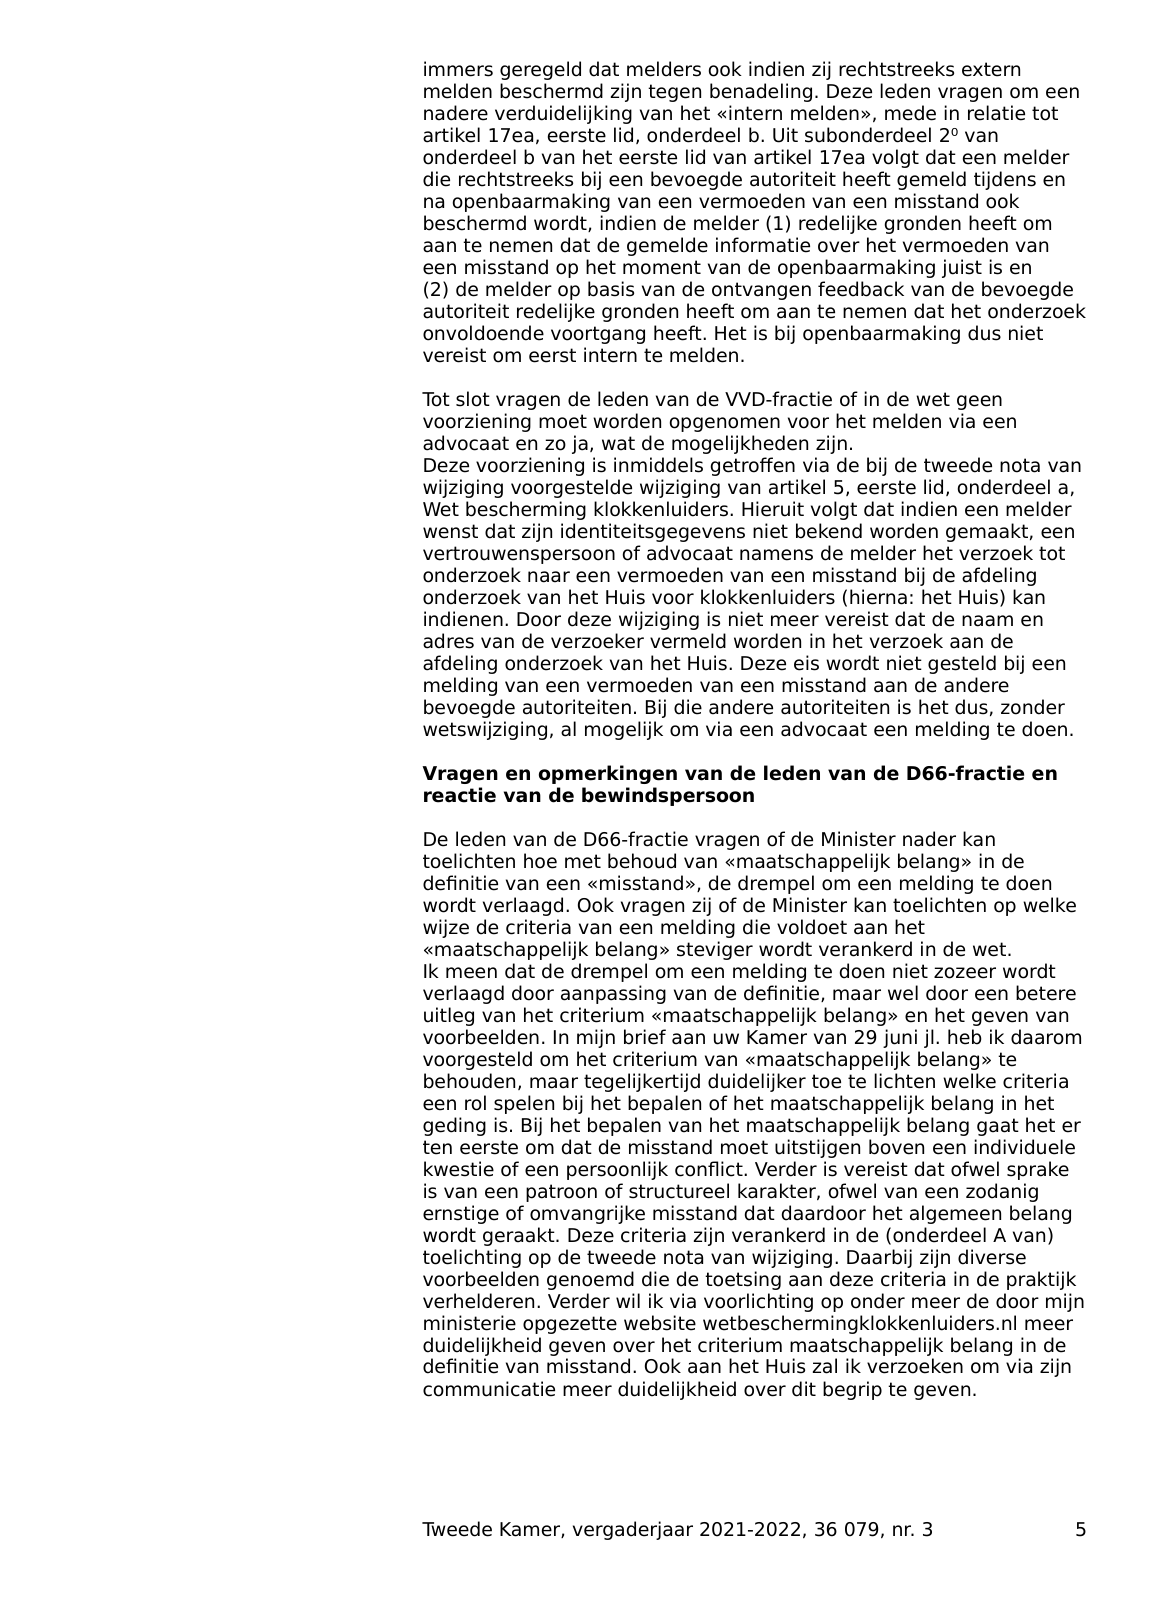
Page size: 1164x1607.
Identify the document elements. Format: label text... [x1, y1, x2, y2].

subtitle Vragen en opmerkingen van de leden van de D66-fractie en reactie van de bewindspersoon [422, 763, 1087, 807]
text Tot slot vragen de leden van de VVD-fractie of in de wet geen voorziening moet worden opgenomen voor het melden via een advocaat en zo ja, wat de mogelijkheden zijn. [422, 389, 1087, 455]
text Deze voorziening is inmiddels getroffen via de bij de tweede nota van wijziging voorgestelde wijziging van artikel 5, eerste lid, onderdeel a, Wet bescherming klokkenluiders. Hieruit volgt dat indien een melder wenst dat zijn identiteitsgegevens niet bekend worden gemaakt, een vertrouwenspersoon of advocaat namens de melder het verzoek tot onderzoek naar een vermoeden van een misstand bij de afdeling onderzoek van het Huis voor klokkenluiders (hierna: het Huis) kan indienen. Door deze wijziging is niet meer vereist dat de naam en adres van de verzoeker vermeld worden in het verzoek aan de afdeling onderzoek van het Huis. Deze eis wordt niet gesteld bij een melding van een vermoeden van een misstand aan de andere bevoegde autoriteiten. Bij die andere autoriteiten is het dus, zonder wetswijziging, al mogelijk om via een advocaat een melding te doen. [422, 455, 1087, 741]
text Ik meen dat de drempel om een melding te doen niet zozeer wordt verlaagd door aanpassing van de definitie, maar wel door een betere uitleg van het criterium «maatschappelijk belang» en het geven van voorbeelden. In mijn brief aan uw Kamer van 29 juni jl. heb ik daarom voorgesteld om het criterium van «maatschappelijk belang» te behouden, maar tegelijkertijd duidelijker toe te lichten welke criteria een rol spelen bij het bepalen of het maatschappelijk belang in het geding is. Bij het bepalen van het maatschappelijk belang gaat het er ten eerste om dat de misstand moet uitstijgen boven een individuele kwestie of een persoonlijk conflict. Verder is vereist dat ofwel sprake is van een patroon of structureel karakter, ofwel van een zodanig ernstige of omvangrijke misstand dat daardoor het algemeen belang wordt geraakt. Deze criteria zijn verankerd in de (onderdeel A van) toelichting op de tweede nota van wijziging. Daarbij zijn diverse voorbeelden genoemd die de toetsing aan deze criteria in de praktijk verhelderen. Verder wil ik via voorlichting op onder meer de door mijn ministerie opgezette website wetbeschermingklokkenluiders.nl meer duidelijkheid geven over het criterium maatschappelijk belang in de definitie van misstand. Ook aan het Huis zal ik verzoeken om via zijn communicatie meer duidelijkheid over dit begrip te geven. [422, 961, 1087, 1400]
text De leden van de D66-fractie vragen of de Minister nader kan toelichten hoe met behoud van «maatschappelijk belang» in de definitie van een «misstand», de drempel om een melding te doen wordt verlaagd. Ook vragen zij of de Minister kan toelichten op welke wijze de criteria van een melding die voldoet aan het «maatschappelijk belang» steviger wordt verankerd in de wet. [422, 829, 1087, 961]
text immers geregeld dat melders ook indien zij rechtstreeks extern melden beschermd zijn tegen benadeling. Deze leden vragen om een nadere verduidelijking van het «intern melden», mede in relatie tot artikel 17ea, eerste lid, onderdeel b. Uit subonderdeel 2⁰ van onderdeel b van het eerste lid van artikel 17ea volgt dat een melder die rechtstreeks bij een bevoegde autoriteit heeft gemeld tijdens en na openbaarmaking van een vermoeden van een misstand ook beschermd wordt, indien de melder (1) redelijke gronden heeft om aan te nemen dat de gemelde informatie over het vermoeden van een misstand op het moment van de openbaarmaking juist is en (2) de melder op basis van de ontvangen feedback van de bevoegde autoriteit redelijke gronden heeft om aan te nemen dat het onderzoek onvoldoende voortgang heeft. Het is bij openbaarmaking dus niet vereist om eerst intern te melden. [422, 59, 1087, 367]
